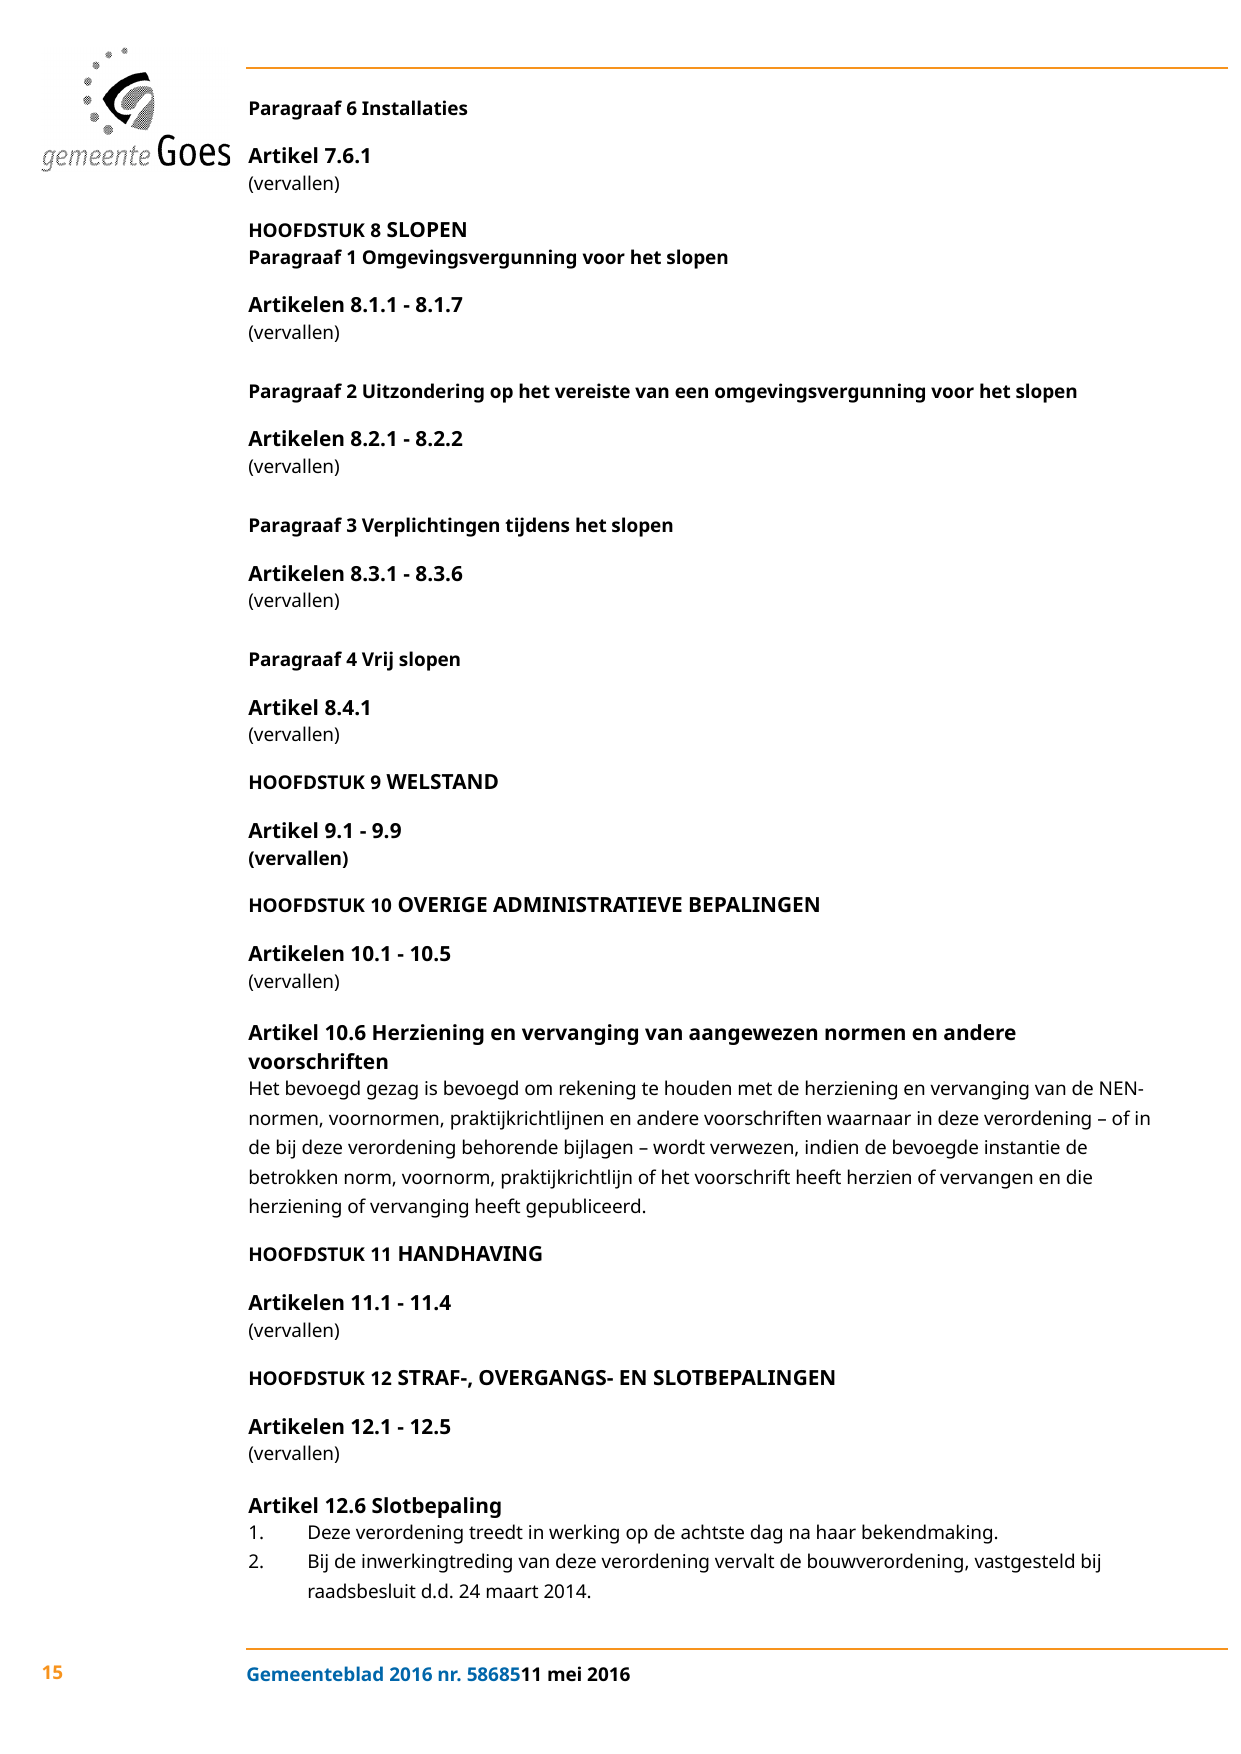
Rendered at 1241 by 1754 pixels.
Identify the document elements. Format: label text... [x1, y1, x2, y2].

text (vervallen) [248, 319, 1152, 344]
text Artikelen 12.1 - 12.5 [248, 1412, 1152, 1440]
text (vervallen) [248, 721, 1152, 747]
list Bij de inwerkingtreding van deze verordening vervalt de bouwverordening, vastgesteld bij raadsbesluit d.d. 24 maart 2014. [248, 1549, 1152, 1604]
text Artikel 10.6 Herziening en vervanging van aangewezen normen en andere voorschriften [248, 1018, 1152, 1075]
text (vervallen) [248, 968, 1152, 994]
text HOOFDSTUK 12 STRAF-, OVERGANGS- EN SLOTBEPALINGEN [248, 1363, 1152, 1391]
text Artikel 9.1 - 9.9 [248, 816, 1152, 845]
text Paragraaf 2 Uitzondering op het vereiste van een omgevingsvergunning voor het slopen [248, 378, 1152, 404]
text Paragraaf 1 Omgevingsvergunning voor het slopen [248, 244, 1152, 269]
text (vervallen) [248, 170, 1152, 196]
text Artikelen 8.2.1 - 8.2.2 [248, 424, 1152, 453]
text HOOFDSTUK 11 HANDHAVING [248, 1239, 1152, 1268]
text Artikelen 8.3.1 - 8.3.6 [248, 559, 1152, 587]
text Paragraaf 6 Installaties [248, 95, 1152, 121]
text (vervallen) [248, 453, 1152, 479]
text Artikel 12.6 Slotbepaling [248, 1491, 1152, 1519]
text HOOFDSTUK 10 OVERIGE ADMINISTRATIEVE BEPALINGEN [248, 890, 1152, 919]
text (vervallen) [248, 587, 1152, 613]
text HOOFDSTUK 9 WELSTAND [248, 767, 1152, 795]
text Artikelen 11.1 - 11.4 [248, 1288, 1152, 1317]
text Artikelen 8.1.1 - 8.1.7 [248, 290, 1152, 319]
list Deze verordening treedt in werking op de achtste dag na haar bekendmaking. [248, 1519, 1152, 1545]
text Het bevoegd gezag is bevoegd om rekening te houden met de herziening en vervanging van de NEN-normen, voornormen, praktijkrichtlijnen en andere voorschriften waarnaar in deze verordening – of in de bij deze verordening behorende bijlagen – wordt verwezen, indien de bevoegde instantie de betrokken norm, voornorm, praktijkrichtlijn of het voorschrift heeft herzien of vervangen en die herziening of vervanging heeft gepubliceerd. [248, 1075, 1152, 1219]
text (vervallen) [248, 1317, 1152, 1343]
text (vervallen) [248, 1440, 1152, 1466]
text Paragraaf 3 Verplichtingen tijdens het slopen [248, 512, 1152, 538]
text HOOFDSTUK 8 SLOPEN [248, 215, 1152, 244]
text Paragraaf 4 Vrij slopen [248, 646, 1152, 672]
text (vervallen) [248, 845, 1152, 870]
picture [41, 47, 231, 172]
text Artikel 7.6.1 [248, 141, 1152, 170]
text Artikel 8.4.1 [248, 693, 1152, 721]
text Artikelen 10.1 - 10.5 [248, 939, 1152, 968]
